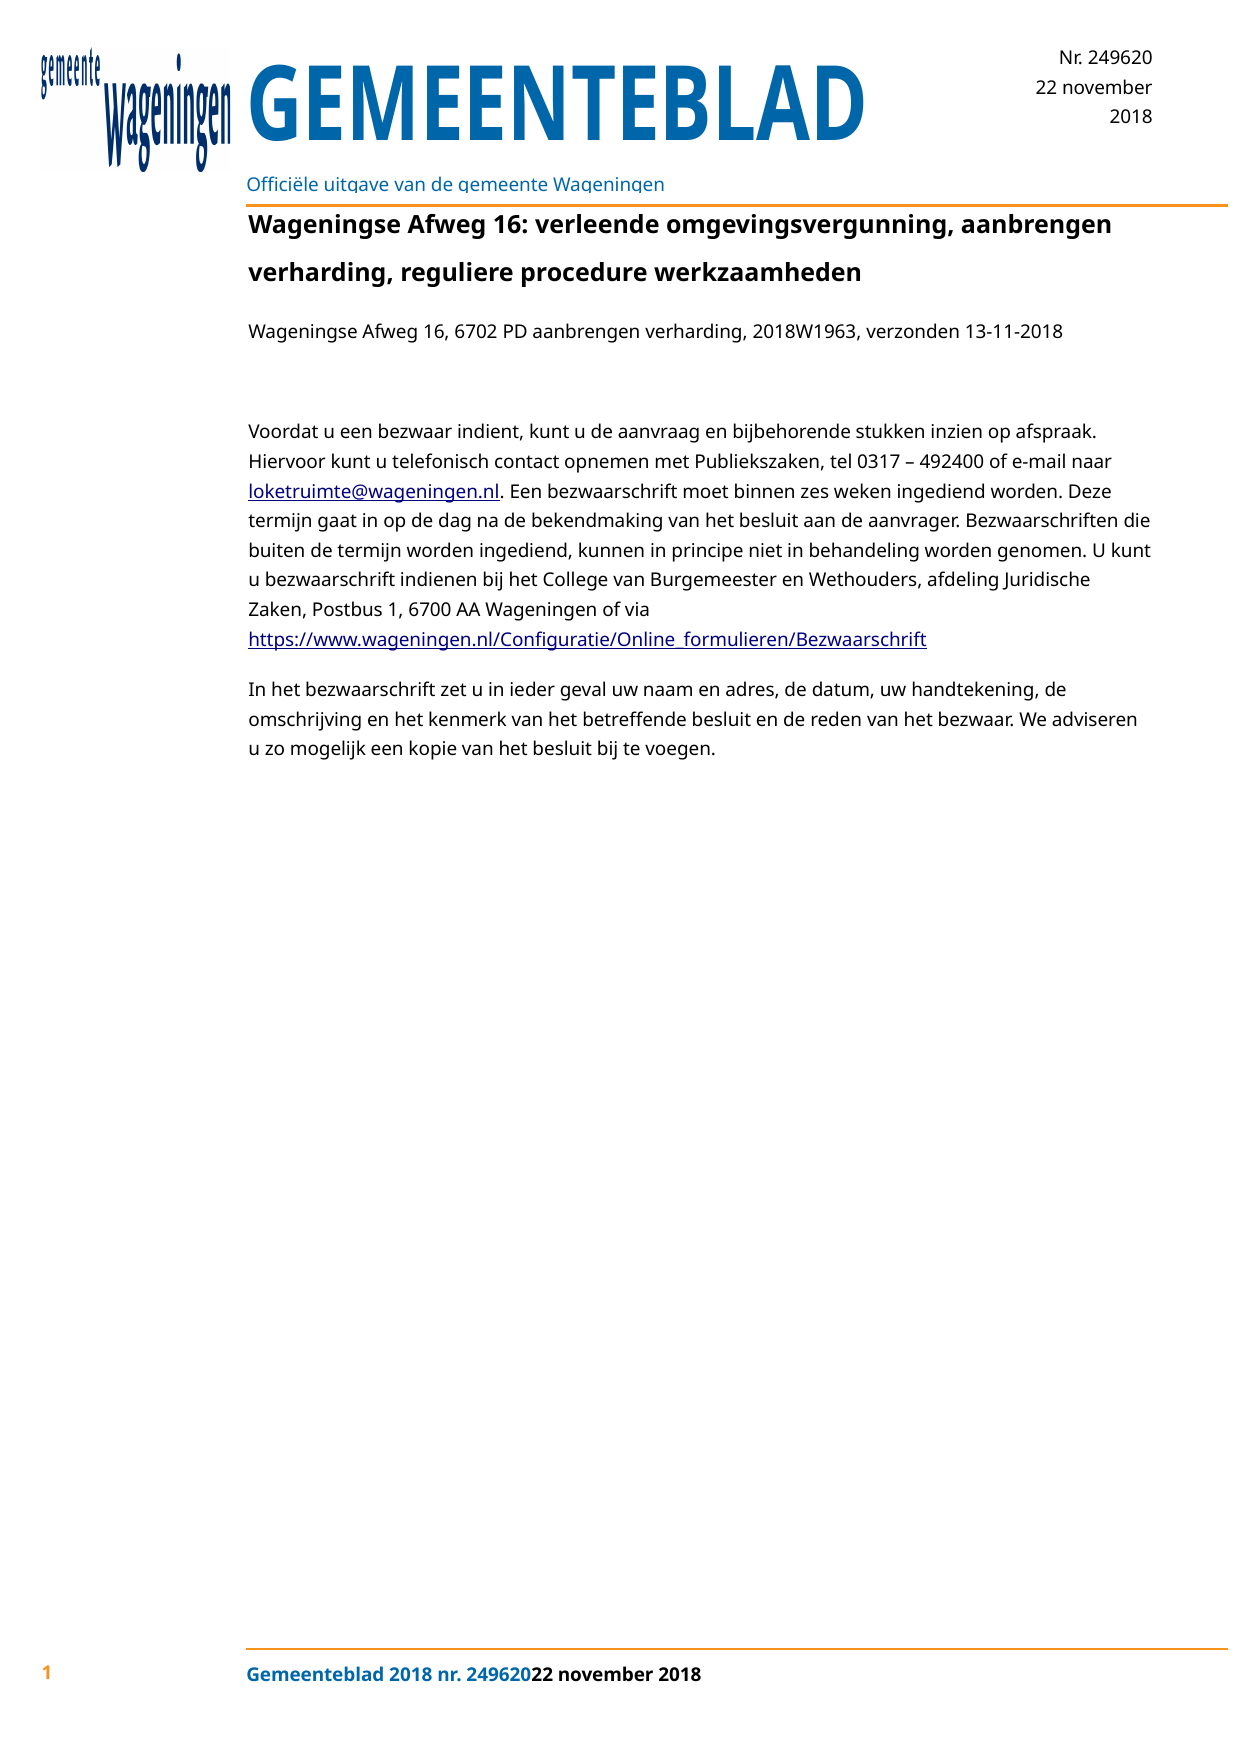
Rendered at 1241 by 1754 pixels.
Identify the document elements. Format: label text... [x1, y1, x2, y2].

text Voordat u een bezwaar indient, kunt u de aanvraag en bijbehorende stukken inzien op afspraak. Hiervoor kunt u telefonisch contact opnemen met Publiekszaken, tel 0317 – 492400 of e-mail naar loketruimte@wageningen.nl. Een bezwaarschrift moet binnen zes weken ingediend worden. Deze termijn gaat in op de dag na de bekendmaking van het besluit aan de aanvrager. Bezwaarschriften die buiten de termijn worden ingediend, kunnen in principe niet in behandeling worden genomen. U kunt u bezwaarschrift indienen bij het College van Burgemeester en Wethouders, afdeling Juridische Zaken, Postbus 1, 6700 AA Wageningen of via https://www.wageningen.nl/Configuratie/Online_formulieren/Bezwaarschrift [248, 419, 1152, 652]
text In het bezwaarschrift zet u in ieder geval uw naam en adres, de datum, uw handtekening, de omschrijving en het kenmerk van het betreffende besluit en de reden van het bezwaar. We adviseren u zo mogelijk een kopie van het besluit bij te voegen. [248, 676, 1152, 761]
text Wageningse Afweg 16: verleende omgevingsvergunning, aanbrengen verharding, reguliere procedure werkzaamheden [248, 207, 1152, 288]
picture [41, 47, 231, 172]
text Wageningse Afweg 16, 6702 PD aanbrengen verharding, 2018W1963, verzonden 13-11-2018 [248, 318, 1152, 344]
